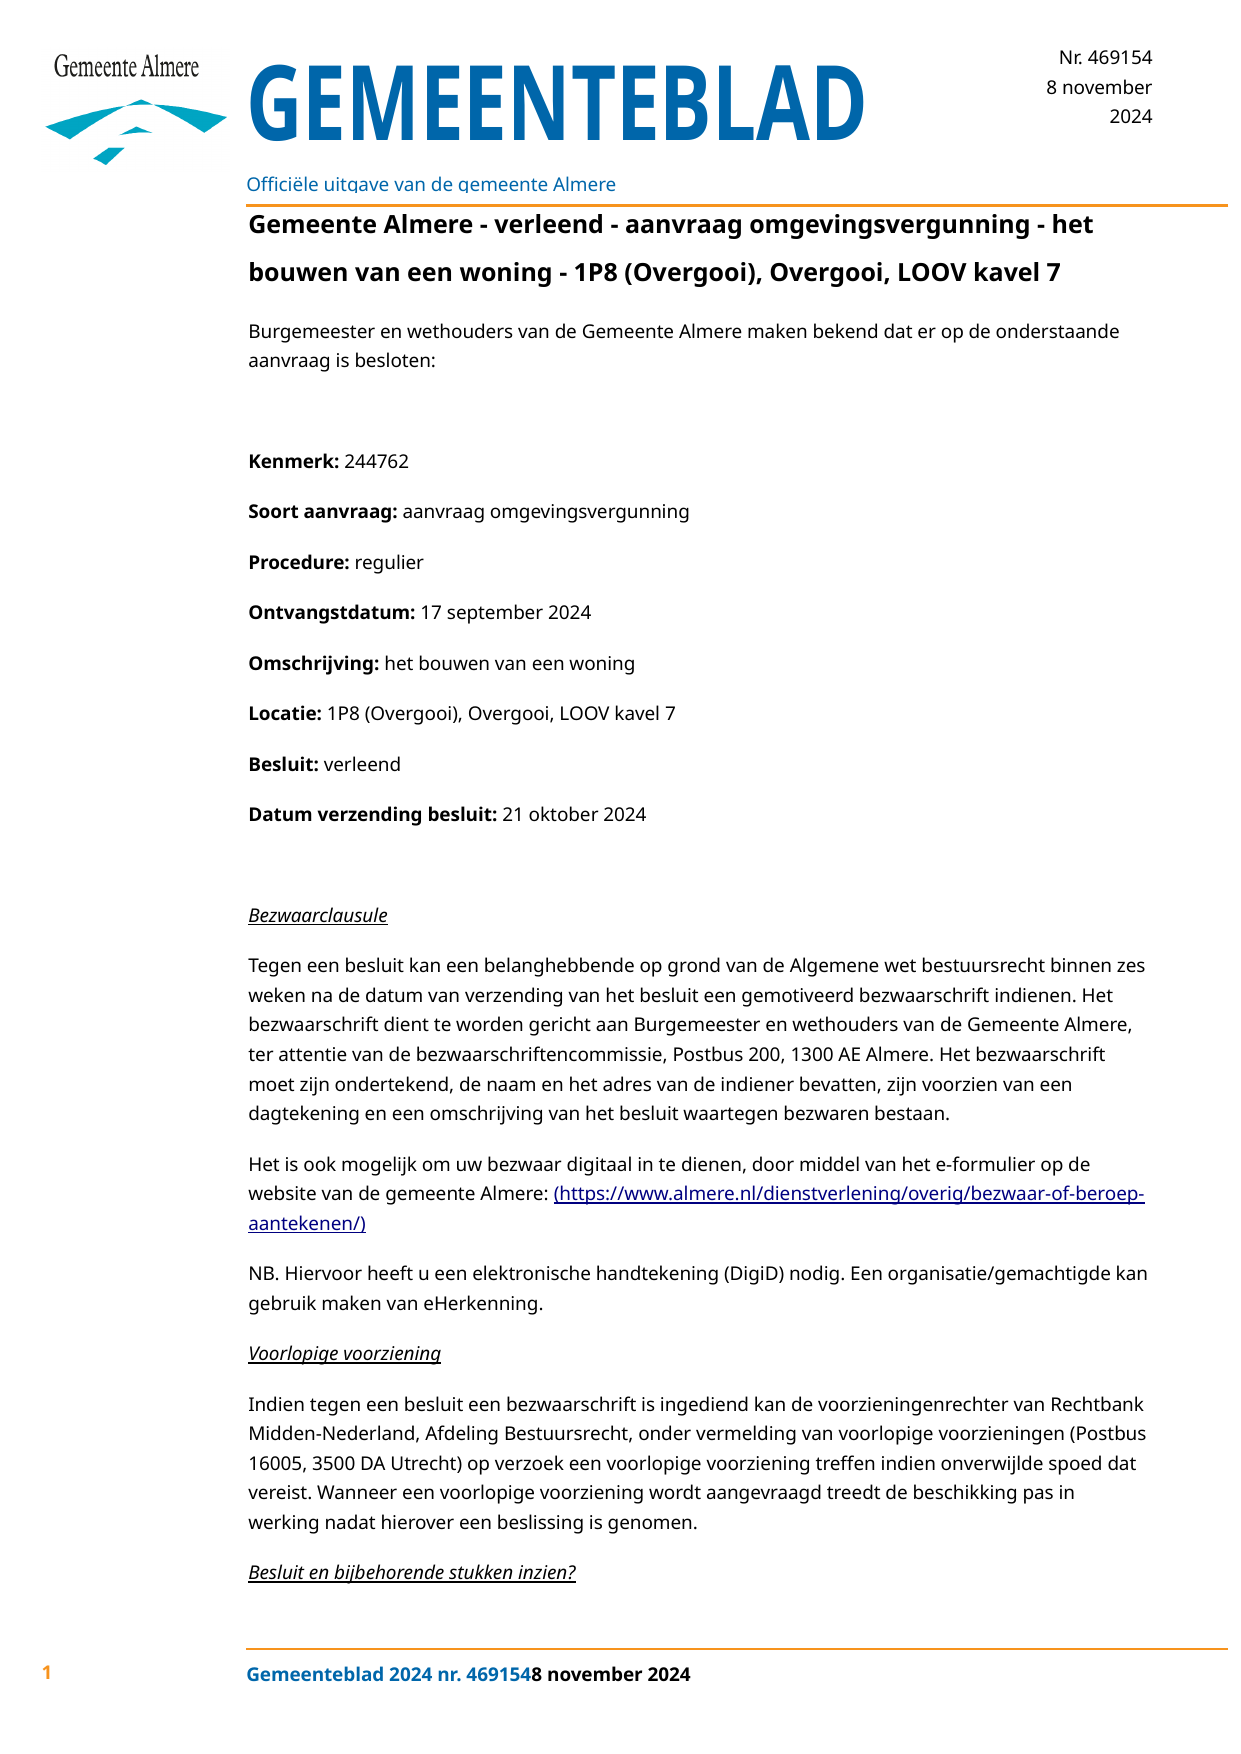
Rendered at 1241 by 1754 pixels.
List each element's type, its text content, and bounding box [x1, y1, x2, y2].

text Datum verzending besluit: 21 oktober 2024 [248, 801, 1152, 827]
text Besluit en bijbehorende stukken inzien? [248, 1559, 1152, 1585]
text Locatie: 1P8 (Overgooi), Overgooi, LOOV kavel 7 [248, 700, 1152, 726]
text Indien tegen een besluit een bezwaarschrift is ingediend kan de voorzieningenrechter van Rechtbank Midden-Nederland, Afdeling Bestuursrecht, onder vermelding van voorlopige voorzieningen (Postbus 16005, 3500 DA Utrecht) op verzoek een voorlopige voorziening treffen indien onverwijlde spoed dat vereist. Wanneer een voorlopige voorziening wordt aangevraagd treedt de beschikking pas in werking nadat hierover een beslissing is genomen. [248, 1391, 1152, 1535]
text Tegen een besluit kan een belanghebbende op grond van de Algemene wet bestuursrecht binnen zes weken na de datum van verzending van het besluit een gemotiveerd bezwaarschrift indienen. Het bezwaarschrift dient te worden gericht aan Burgemeester en wethouders van de Gemeente Almere, ter attentie van de bezwaarschriftencommissie, Postbus 200, 1300 AE Almere. Het bezwaarschrift moet zijn ondertekend, de naam en het adres van de indiener bevatten, zijn voorzien van een dagtekening en een omschrijving van het besluit waartegen bezwaren bestaan. [248, 952, 1152, 1126]
text Gemeente Almere - verleend - aanvraag omgevingsvergunning - het bouwen van een woning - 1P8 (Overgooi), Overgooi, LOOV kavel 7 [248, 207, 1152, 288]
text Het is ook mogelijk om uw bezwaar digitaal in te dienen, door middel van het e-formulier op de website van de gemeente Almere: (https://www.almere.nl/dienstverlening/overig/bezwaar-of-beroep-aantekenen/) [248, 1151, 1152, 1236]
text Kenmerk: 244762 [248, 448, 1152, 474]
text Bezwaarclausule [248, 902, 1152, 928]
text Burgemeester en wethouders van de Gemeente Almere maken bekend dat er op de onderstaande aanvraag is besloten: [248, 318, 1152, 373]
picture [41, 47, 231, 172]
text Voorlopige voorziening [248, 1340, 1152, 1366]
text Omschrijving: het bouwen van een woning [248, 650, 1152, 676]
text Soort aanvraag: aanvraag omgevingsvergunning [248, 499, 1152, 524]
text NB. Hiervoor heeft u een elektronische handtekening (DigiD) nodig. Een organisatie/gemachtigde kan gebruik maken van eHerkenning. [248, 1260, 1152, 1316]
text Ontvangstdatum: 17 september 2024 [248, 599, 1152, 625]
text Procedure: regulier [248, 549, 1152, 575]
text Besluit: verleend [248, 751, 1152, 777]
